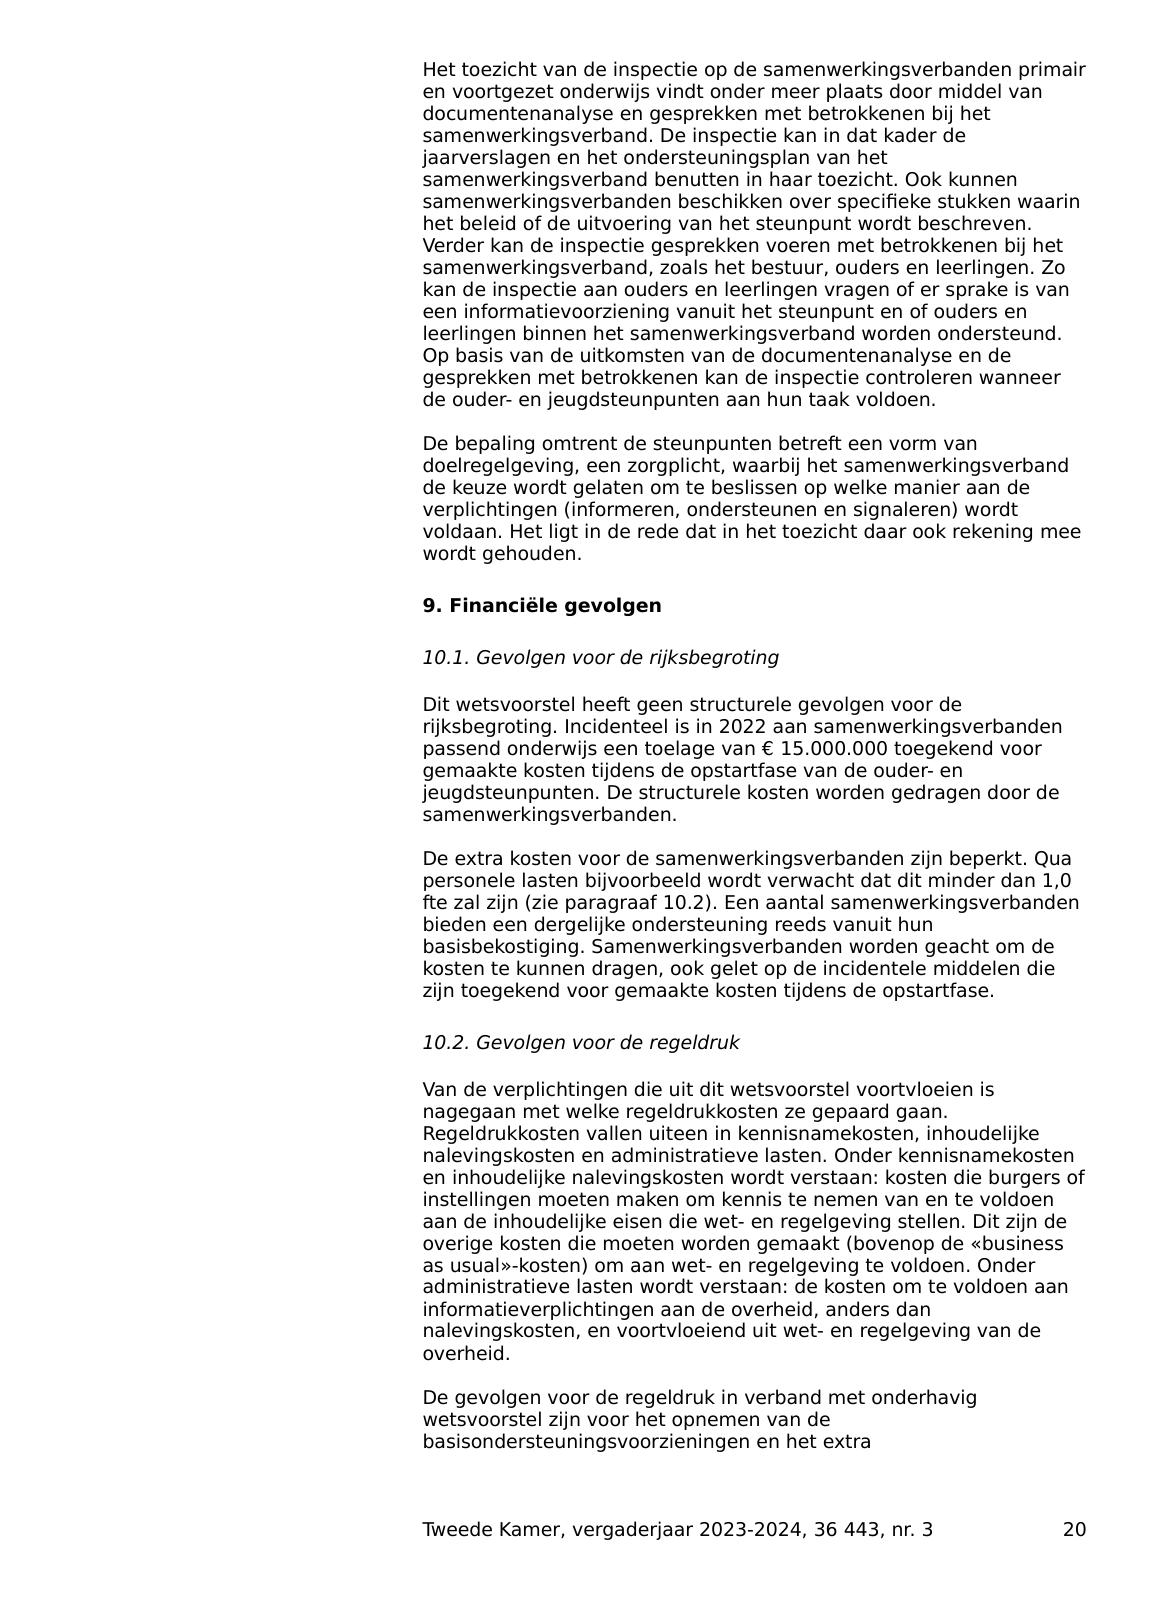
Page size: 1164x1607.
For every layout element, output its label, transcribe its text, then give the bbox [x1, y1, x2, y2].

text De gevolgen voor de regeldruk in verband met onderhavig wetsvoorstel zijn voor het opnemen van de basisondersteuningsvoorzieningen en het extra [422, 1387, 1087, 1452]
subtitle 10.1. Gevolgen voor de rijksbegroting [422, 647, 1087, 669]
subtitle 9. Financiële gevolgen [422, 595, 1087, 617]
text De extra kosten voor de samenwerkingsverbanden zijn beperkt. Qua personele lasten bijvoorbeeld wordt verwacht dat dit minder dan 1,0 fte zal zijn (zie paragraaf 10.2). Een aantal samenwerkingsverbanden bieden een dergelijke ondersteuning reeds vanuit hun basisbekostiging. Samenwerkingsverbanden worden geacht om de kosten te kunnen dragen, ook gelet op de incidentele middelen die zijn toegekend voor gemaakte kosten tijdens de opstartfase. [422, 848, 1087, 1002]
text De bepaling omtrent de steunpunten betreft een vorm van doelregelgeving, een zorgplicht, waarbij het samenwerkingsverband de keuze wordt gelaten om te beslissen op welke manier aan de verplichtingen (informeren, ondersteunen en signaleren) wordt voldaan. Het ligt in de rede dat in het toezicht daar ook rekening mee wordt gehouden. [422, 433, 1087, 565]
subtitle 10.2. Gevolgen voor de regeldruk [422, 1032, 1087, 1054]
text Van de verplichtingen die uit dit wetsvoorstel voortvloeien is nagegaan met welke regeldrukkosten ze gepaard gaan. Regeldrukkosten vallen uiteen in kennisnamekosten, inhoudelijke nalevingskosten en administratieve lasten. Onder kennisnamekosten en inhoudelijke nalevingskosten wordt verstaan: kosten die burgers of instellingen moeten maken om kennis te nemen van en te voldoen aan de inhoudelijke eisen die wet- en regelgeving stellen. Dit zijn de overige kosten die moeten worden gemaakt (bovenop de «business as usual»-kosten) om aan wet- en regelgeving te voldoen. Onder administratieve lasten wordt verstaan: de kosten om te voldoen aan informatieverplichtingen aan de overheid, anders dan nalevingskosten, en voortvloeiend uit wet- en regelgeving van de overheid. [422, 1079, 1087, 1364]
text Dit wetsvoorstel heeft geen structurele gevolgen voor de rijksbegroting. Incidenteel is in 2022 aan samenwerkingsverbanden passend onderwijs een toelage van € 15.000.000 toegekend voor gemaakte kosten tijdens de opstartfase van de ouder- en jeugdsteunpunten. De structurele kosten worden gedragen door de samenwerkingsverbanden. [422, 694, 1087, 826]
text Het toezicht van de inspectie op de samenwerkingsverbanden primair en voortgezet onderwijs vindt onder meer plaats door middel van documentenanalyse en gesprekken met betrokkenen bij het samenwerkingsverband. De inspectie kan in dat kader de jaarverslagen en het ondersteuningsplan van het samenwerkingsverband benutten in haar toezicht. Ook kunnen samenwerkingsverbanden beschikken over specifieke stukken waarin het beleid of de uitvoering van het steunpunt wordt beschreven. Verder kan de inspectie gesprekken voeren met betrokkenen bij het samenwerkingsverband, zoals het bestuur, ouders en leerlingen. Zo kan de inspectie aan ouders en leerlingen vragen of er sprake is van een informatievoorziening vanuit het steunpunt en of ouders en leerlingen binnen het samenwerkingsverband worden ondersteund. Op basis van de uitkomsten van de documentenanalyse en de gesprekken met betrokkenen kan de inspectie controleren wanneer de ouder- en jeugdsteunpunten aan hun taak voldoen. [422, 59, 1087, 411]
